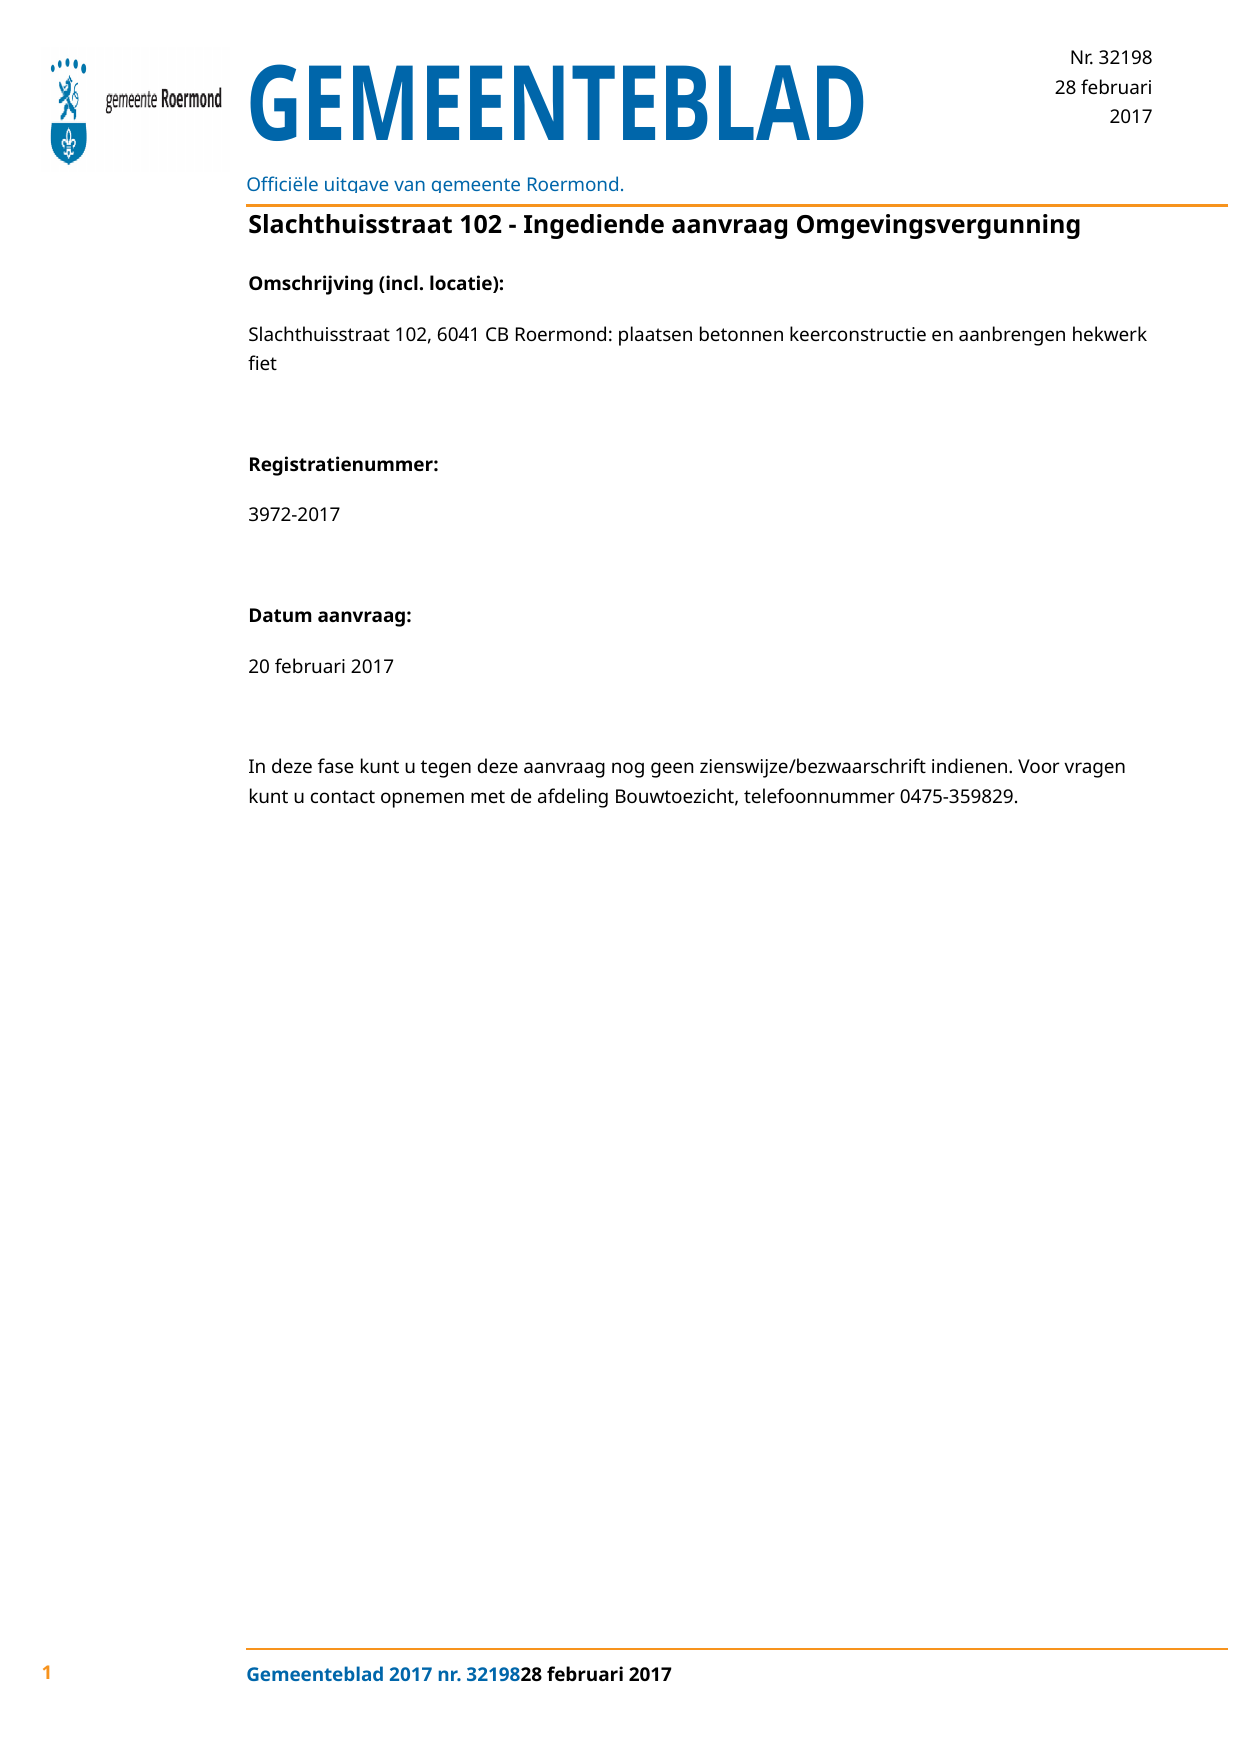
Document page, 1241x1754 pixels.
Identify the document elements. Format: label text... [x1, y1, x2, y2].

text Slachthuisstraat 102, 6041 CB Roermond: plaatsen betonnen keerconstructie en aanbrengen hekwerk fiet [248, 321, 1152, 376]
text Slachthuisstraat 102 - Ingediende aanvraag Omgevingsvergunning [248, 207, 1152, 241]
text In deze fase kunt u tegen deze aanvraag nog geen zienswijze/bezwaarschrift indienen. Voor vragen kunt u contact opnemen met de afdeling Bouwtoezicht, telefoonnummer 0475-359829. [248, 754, 1152, 809]
text 3972-2017 [248, 502, 1152, 527]
text Omschrijving (incl. locatie): [248, 270, 1152, 296]
picture [41, 47, 231, 172]
text Registratienummer: [248, 451, 1152, 477]
text Datum aanvraag: [248, 602, 1152, 628]
text 20 februari 2017 [248, 653, 1152, 678]
